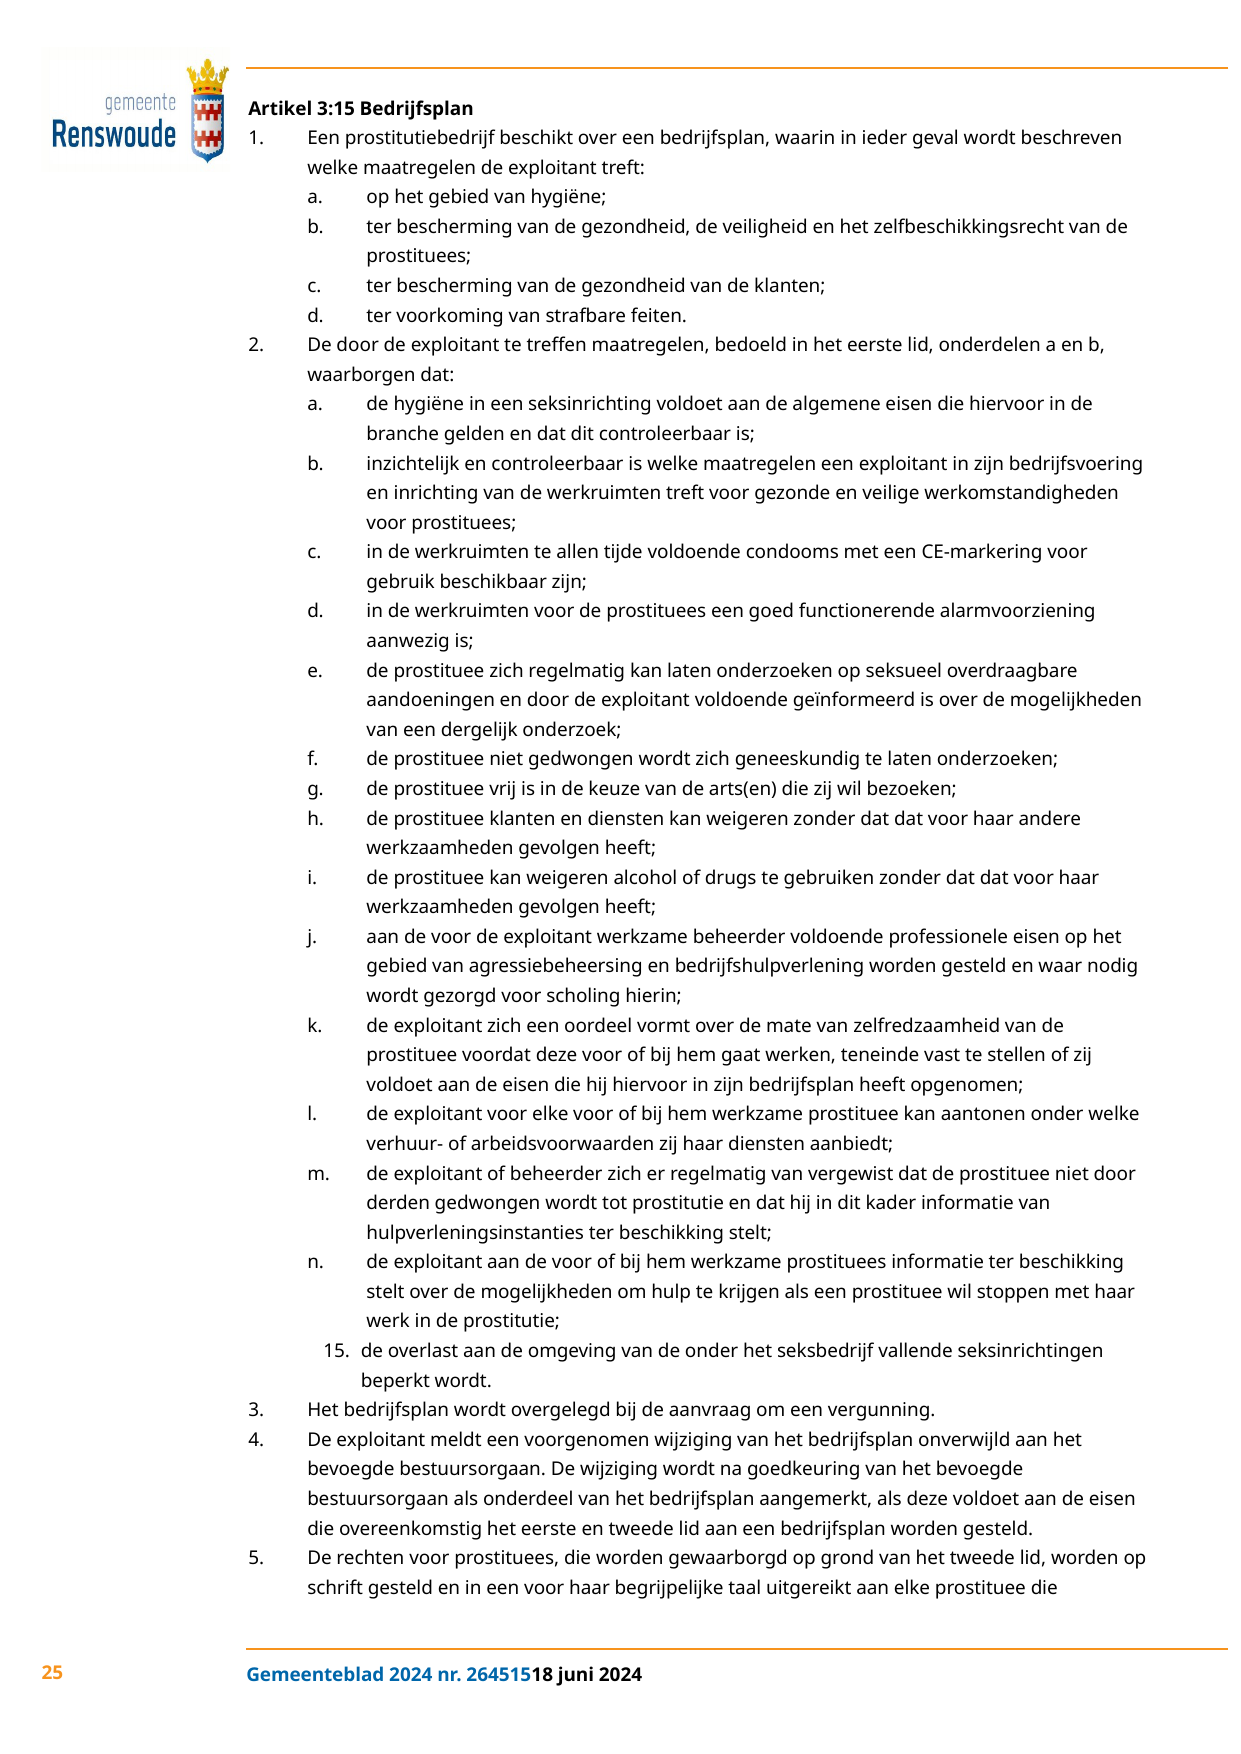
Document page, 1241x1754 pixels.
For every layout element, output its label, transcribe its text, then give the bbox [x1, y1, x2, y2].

list De exploitant meldt een voorgenomen wijziging van het bedrijfsplan onverwijld aan het bevoegde bestuursorgaan. De wijziging wordt na goedkeuring van het bevoegde bestuursorgaan als onderdeel van het bedrijfsplan aangemerkt, als deze voldoet aan de eisen die overeenkomstig het eerste en tweede lid aan een bedrijfsplan worden gesteld. [248, 1426, 1152, 1541]
list De door de exploitant te treffen maatregelen, bedoeld in het eerste lid, onderdelen a en b, waarborgen dat: [248, 331, 1152, 387]
list inzichtelijk en controleerbaar is welke maatregelen een exploitant in zijn bedrijfsvoering en inrichting van de werkruimten treft voor gezonde en veilige werkomstandigheden voor prostituees; [307, 450, 1152, 535]
text Artikel 3:15 Bedrijfsplan [248, 95, 1152, 121]
list de prostituee niet gedwongen wordt zich geneeskundig te laten onderzoeken; [307, 746, 1152, 771]
list de exploitant zich een oordeel vormt over de mate van zelfredzaamheid van de prostituee voordat deze voor of bij hem gaat werken, teneinde vast te stellen of zij voldoet aan de eisen die hij hiervoor in zijn bedrijfsplan heeft opgenomen; [307, 1012, 1152, 1097]
list de exploitant voor elke voor of bij hem werkzame prostituee kan aantonen onder welke verhuur- of arbeidsvoorwaarden zij haar diensten aanbiedt; [307, 1101, 1152, 1156]
list aan de voor de exploitant werkzame beheerder voldoende professionele eisen op het gebied van agressiebeheersing en bedrijfshulpverlening worden gesteld en waar nodig wordt gezorgd voor scholing hierin; [307, 923, 1152, 1008]
list Het bedrijfsplan wordt overgelegd bij de aanvraag om een vergunning. [248, 1396, 1152, 1422]
list ter bescherming van de gezondheid, de veiligheid en het zelfbeschikkingsrecht van de prostituees; [307, 213, 1152, 268]
list Een prostitutiebedrijf beschikt over een bedrijfsplan, waarin in ieder geval wordt beschreven welke maatregelen de exploitant treft: [248, 124, 1152, 180]
list de hygiëne in een seksinrichting voldoet aan de algemene eisen die hiervoor in de branche gelden en dat dit controleerbaar is; [307, 391, 1152, 446]
list de overlast aan de omgeving van de onder het seksbedrijf vallende seksinrichtingen beperkt wordt. [323, 1337, 1152, 1393]
list op het gebied van hygiëne; [307, 183, 1152, 209]
list de prostituee klanten en diensten kan weigeren zonder dat dat voor haar andere werkzaamheden gevolgen heeft; [307, 805, 1152, 860]
list ter bescherming van de gezondheid van de klanten; [307, 272, 1152, 298]
list de prostituee zich regelmatig kan laten onderzoeken op seksueel overdraagbare aandoeningen en door de exploitant voldoende geïnformeerd is over de mogelijkheden van een dergelijk onderzoek; [307, 657, 1152, 742]
list De rechten voor prostituees, die worden gewaarborgd op grond van het tweede lid, worden op schrift gesteld en in een voor haar begrijpelijke taal uitgereikt aan elke prostituee die [248, 1544, 1152, 1600]
list de prostituee kan weigeren alcohol of drugs te gebruiken zonder dat dat voor haar werkzaamheden gevolgen heeft; [307, 864, 1152, 919]
list in de werkruimten voor de prostituees een goed functionerende alarmvoorziening aanwezig is; [307, 598, 1152, 653]
list de prostituee vrij is in de keuze van de arts(en) die zij wil bezoeken; [307, 775, 1152, 801]
list ter voorkoming van strafbare feiten. [307, 302, 1152, 328]
list de exploitant aan de voor of bij hem werkzame prostituees informatie ter beschikking stelt over de mogelijkheden om hulp te krijgen als een prostituee wil stoppen met haar werk in de prostitutie; [307, 1248, 1152, 1333]
list de exploitant of beheerder zich er regelmatig van vergewist dat de prostituee niet door derden gedwongen wordt tot prostitutie en dat hij in dit kader informatie van hulpverleningsinstanties ter beschikking stelt; [307, 1160, 1152, 1245]
picture [41, 47, 231, 172]
list in de werkruimten te allen tijde voldoende condooms met een CE-markering voor gebruik beschikbaar zijn; [307, 538, 1152, 594]
